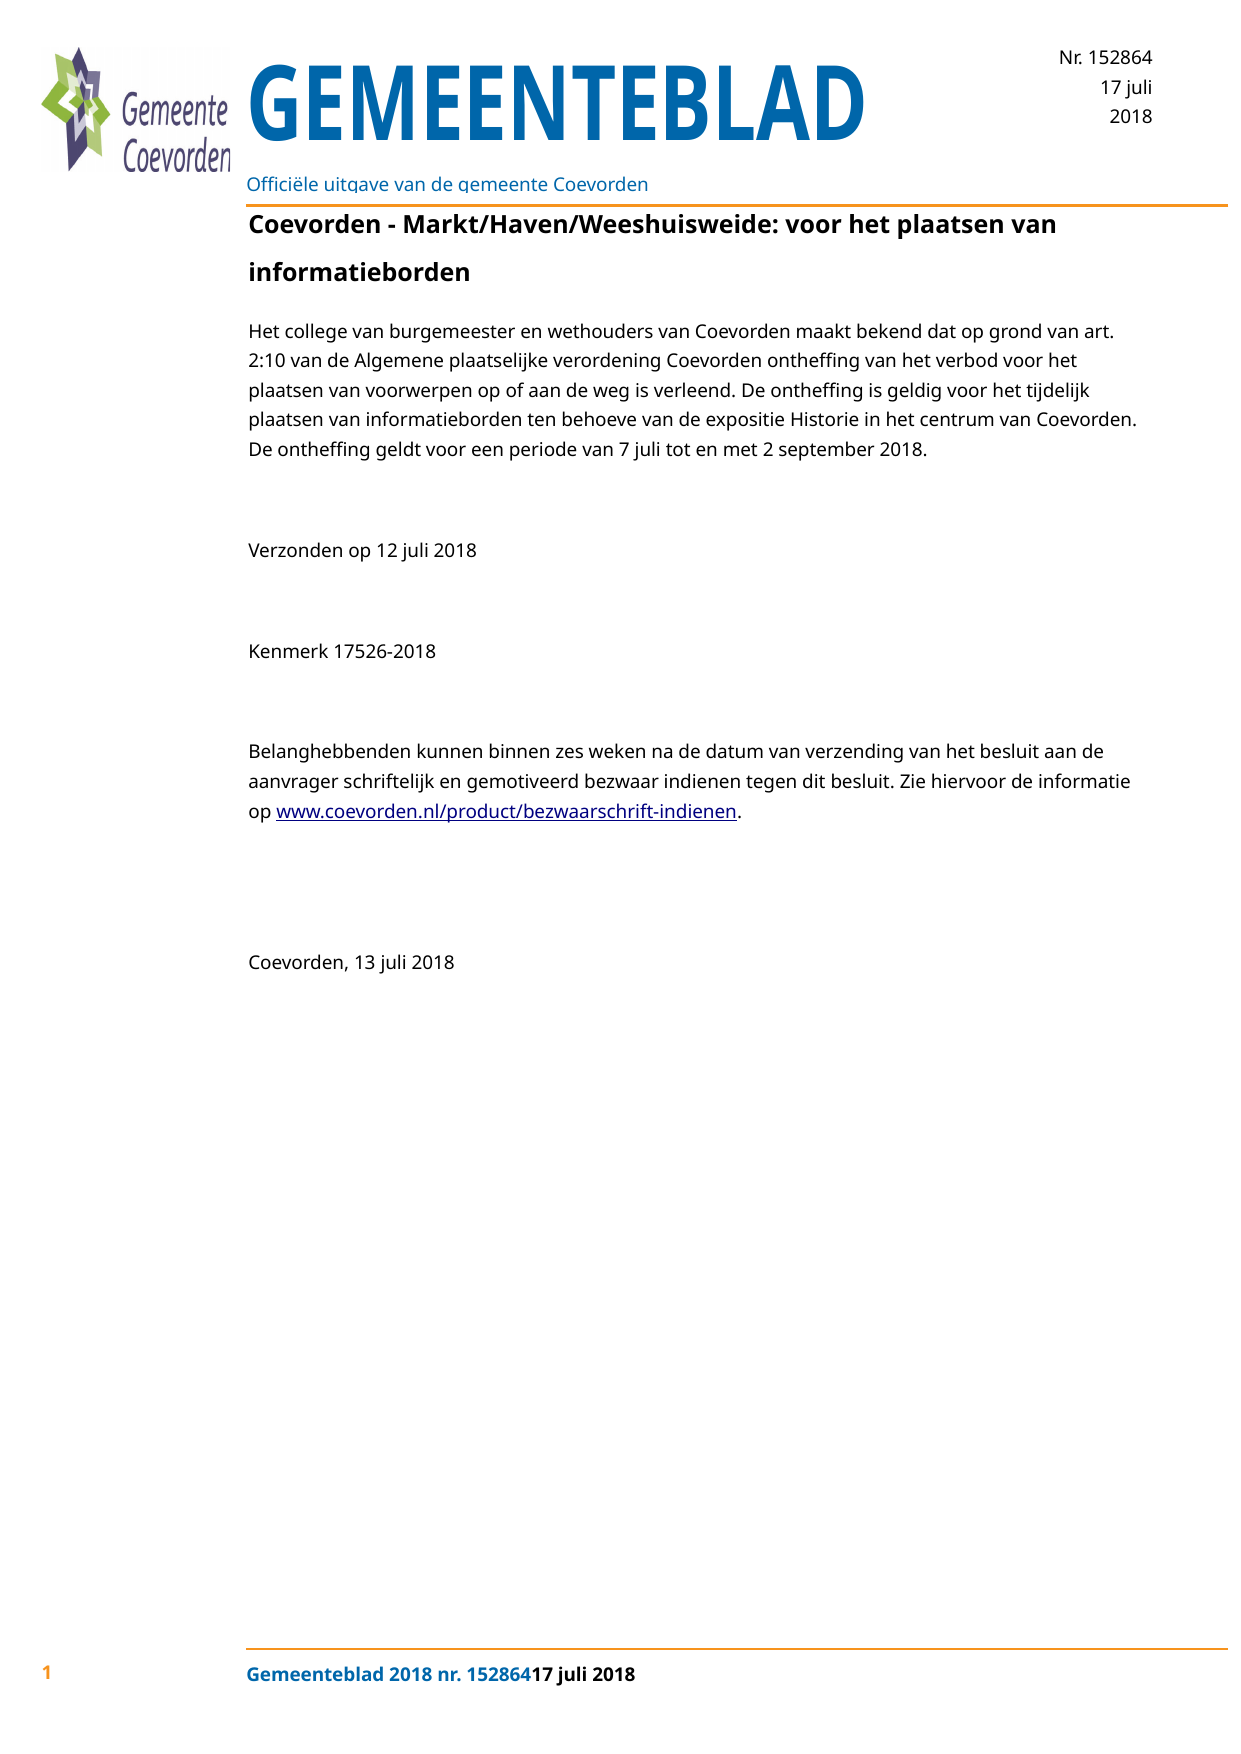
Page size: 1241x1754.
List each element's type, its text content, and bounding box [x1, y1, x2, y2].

text Verzonden op 12 juli 2018 [248, 537, 1152, 563]
picture [41, 47, 231, 172]
text Coevorden, 13 juli 2018 [248, 949, 1152, 975]
text Het college van burgemeester en wethouders van Coevorden maakt bekend dat op grond van art. 2:10 van de Algemene plaatselijke verordening Coevorden ontheffing van het verbod voor het plaatsen van voorwerpen op of aan de weg is verleend. De ontheffing is geldig voor het tijdelijk plaatsen van informatieborden ten behoeve van de expositie Historie in het centrum van Coevorden. De ontheffing geldt voor een periode van 7 juli tot en met 2 september 2018. [248, 318, 1152, 462]
text Belanghebbenden kunnen binnen zes weken na de datum van verzending van het besluit aan de aanvrager schriftelijk en gemotiveerd bezwaar indienen tegen dit besluit. Zie hiervoor de informatie op www.coevorden.nl/product/bezwaarschrift-indienen. [248, 739, 1152, 824]
text Coevorden - Markt/Haven/Weeshuisweide: voor het plaatsen van informatieborden [248, 207, 1152, 288]
text Kenmerk 17526-2018 [248, 638, 1152, 664]
